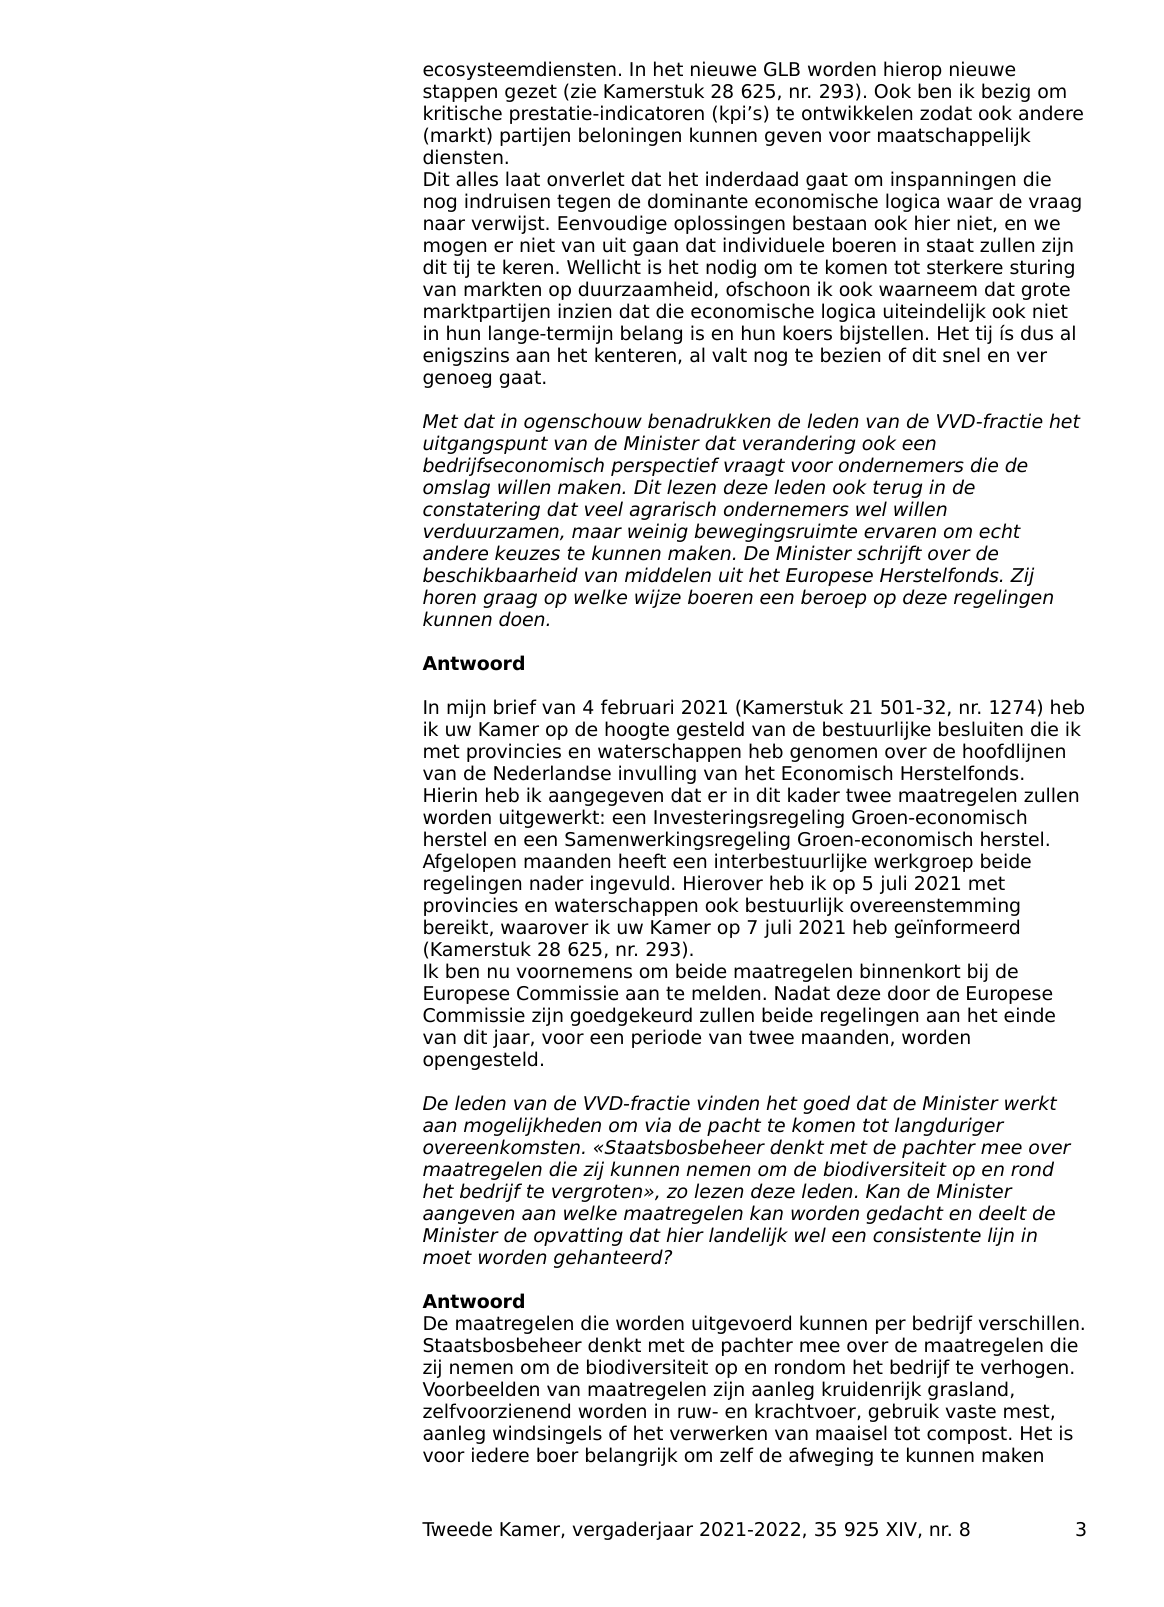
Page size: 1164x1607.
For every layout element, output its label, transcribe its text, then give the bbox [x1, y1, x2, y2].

text De maatregelen die worden uitgevoerd kunnen per bedrijf verschillen. Staatsbosbeheer denkt met de pachter mee over de maatregelen die zij nemen om de biodiversiteit op en rondom het bedrijf te verhogen. Voorbeelden van maatregelen zijn aanleg kruidenrijk grasland, zelfvoorzienend worden in ruw- en krachtvoer, gebruik vaste mest, aanleg windsingels of het verwerken van maaisel tot compost. Het is voor iedere boer belangrijk om zelf de afweging te kunnen maken [422, 1313, 1087, 1467]
text De leden van de VVD-fractie vinden het goed dat de Minister werkt aan mogelijkheden om via de pacht te komen tot langduriger overeenkomsten. «Staatsbosbeheer denkt met de pachter mee over maatregelen die zij kunnen nemen om de biodiversiteit op en rond het bedrijf te vergroten», zo lezen deze leden. Kan de Minister aangeven aan welke maatregelen kan worden gedacht en deelt de Minister de opvatting dat hier landelijk wel een consistente lijn in moet worden gehanteerd? [422, 1093, 1087, 1269]
text Met dat in ogenschouw benadrukken de leden van de VVD-fractie het uitgangspunt van de Minister dat verandering ook een bedrijfseconomisch perspectief vraagt voor ondernemers die de omslag willen maken. Dit lezen deze leden ook terug in de constatering dat veel agrarisch ondernemers wel willen verduurzamen, maar weinig bewegingsruimte ervaren om echt andere keuzes te kunnen maken. De Minister schrijft over de beschikbaarheid van middelen uit het Europese Herstelfonds. Zij horen graag op welke wijze boeren een beroep op deze regelingen kunnen doen. [422, 411, 1087, 631]
text Dit alles laat onverlet dat het inderdaad gaat om inspanningen die nog indruisen tegen de dominante economische logica waar de vraag naar verwijst. Eenvoudige oplossingen bestaan ook hier niet, en we mogen er niet van uit gaan dat individuele boeren in staat zullen zijn dit tij te keren. Wellicht is het nodig om te komen tot sterkere sturing van markten op duurzaamheid, ofschoon ik ook waarneem dat grote marktpartijen inzien dat die economische logica uiteindelijk ook niet in hun lange-termijn belang is en hun koers bijstellen. Het tij ís dus al enigszins aan het kenteren, al valt nog te bezien of dit snel en ver genoeg gaat. [422, 169, 1087, 389]
subtitle Antwoord [422, 1291, 1087, 1313]
subtitle Antwoord [422, 653, 1087, 675]
text ecosysteemdiensten. In het nieuwe GLB worden hierop nieuwe stappen gezet (zie Kamerstuk 28 625, nr. 293). Ook ben ik bezig om kritische prestatie-indicatoren (kpi’s) te ontwikkelen zodat ook andere (markt) partijen beloningen kunnen geven voor maatschappelijk diensten. [422, 59, 1087, 169]
text Ik ben nu voornemens om beide maatregelen binnenkort bij de Europese Commissie aan te melden. Nadat deze door de Europese Commissie zijn goedgekeurd zullen beide regelingen aan het einde van dit jaar, voor een periode van twee maanden, worden opengesteld. [422, 961, 1087, 1071]
text In mijn brief van 4 februari 2021 (Kamerstuk 21 501-32, nr. 1274) heb ik uw Kamer op de hoogte gesteld van de bestuurlijke besluiten die ik met provincies en waterschappen heb genomen over de hoofdlijnen van de Nederlandse invulling van het Economisch Herstelfonds. Hierin heb ik aangegeven dat er in dit kader twee maatregelen zullen worden uitgewerkt: een Investeringsregeling Groen-economisch herstel en een Samenwerkingsregeling Groen-economisch herstel. Afgelopen maanden heeft een interbestuurlijke werkgroep beide regelingen nader ingevuld. Hierover heb ik op 5 juli 2021 met provincies en waterschappen ook bestuurlijk overeenstemming bereikt, waarover ik uw Kamer op 7 juli 2021 heb geïnformeerd (Kamerstuk 28 625, nr. 293). [422, 697, 1087, 961]
